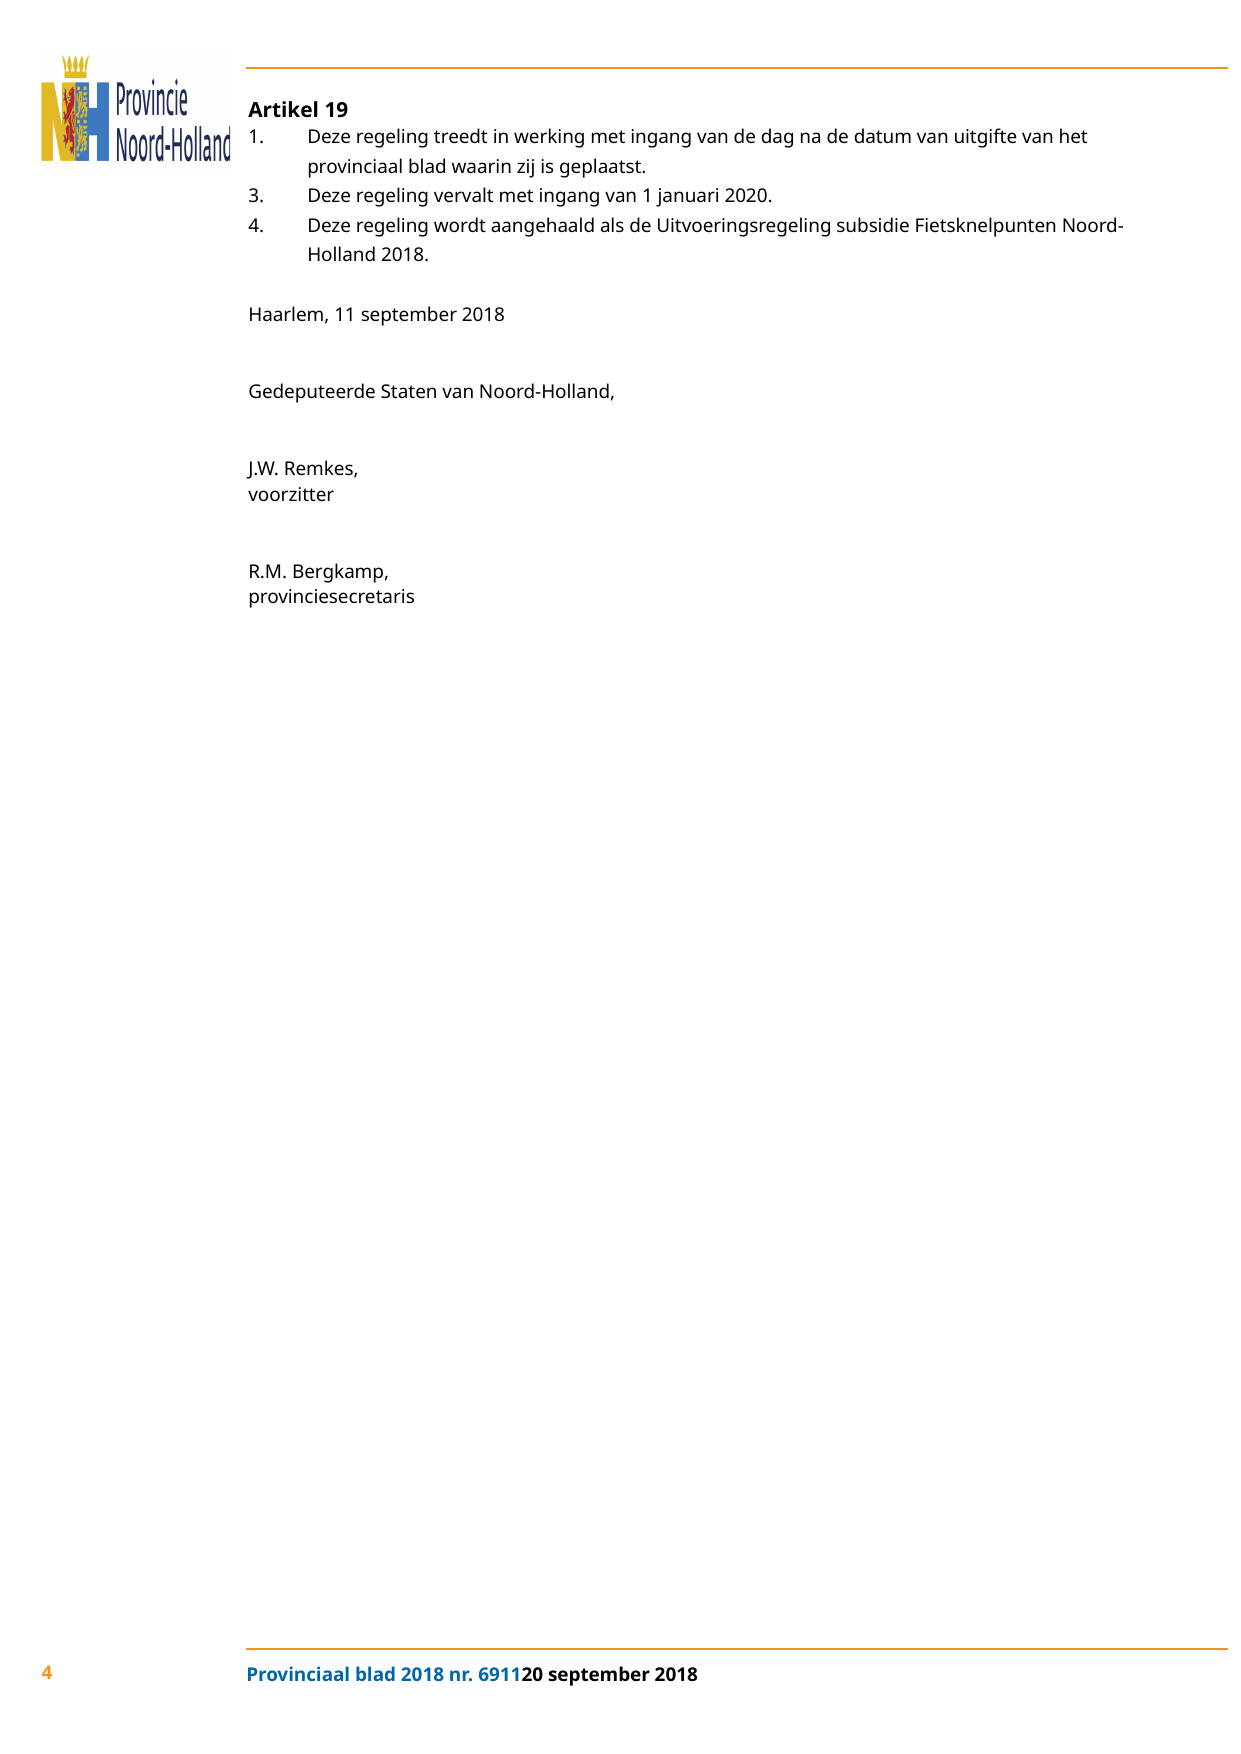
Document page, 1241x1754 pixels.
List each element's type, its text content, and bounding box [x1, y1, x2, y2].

text Gedeputeerde Staten van Noord-Holland, [248, 378, 1152, 404]
list Deze regeling treedt in werking met ingang van de dag na de datum van uitgifte van het provinciaal blad waarin zij is geplaatst. [248, 123, 1152, 178]
picture [41, 47, 231, 172]
text provinciesecretaris [248, 584, 1152, 609]
text Artikel 19 [248, 95, 1152, 123]
text J.W. Remkes, [248, 455, 1152, 481]
list Deze regeling vervalt met ingang van 1 januari 2020. [248, 182, 1152, 208]
text voorzitter [248, 481, 1152, 507]
text Haarlem, 11 september 2018 [248, 301, 1152, 326]
text R.M. Bergkamp, [248, 558, 1152, 584]
list Deze regeling wordt aangehaald als de Uitvoeringsregeling subsidie Fietsknelpunten Noord-Holland 2018. [248, 212, 1152, 267]
